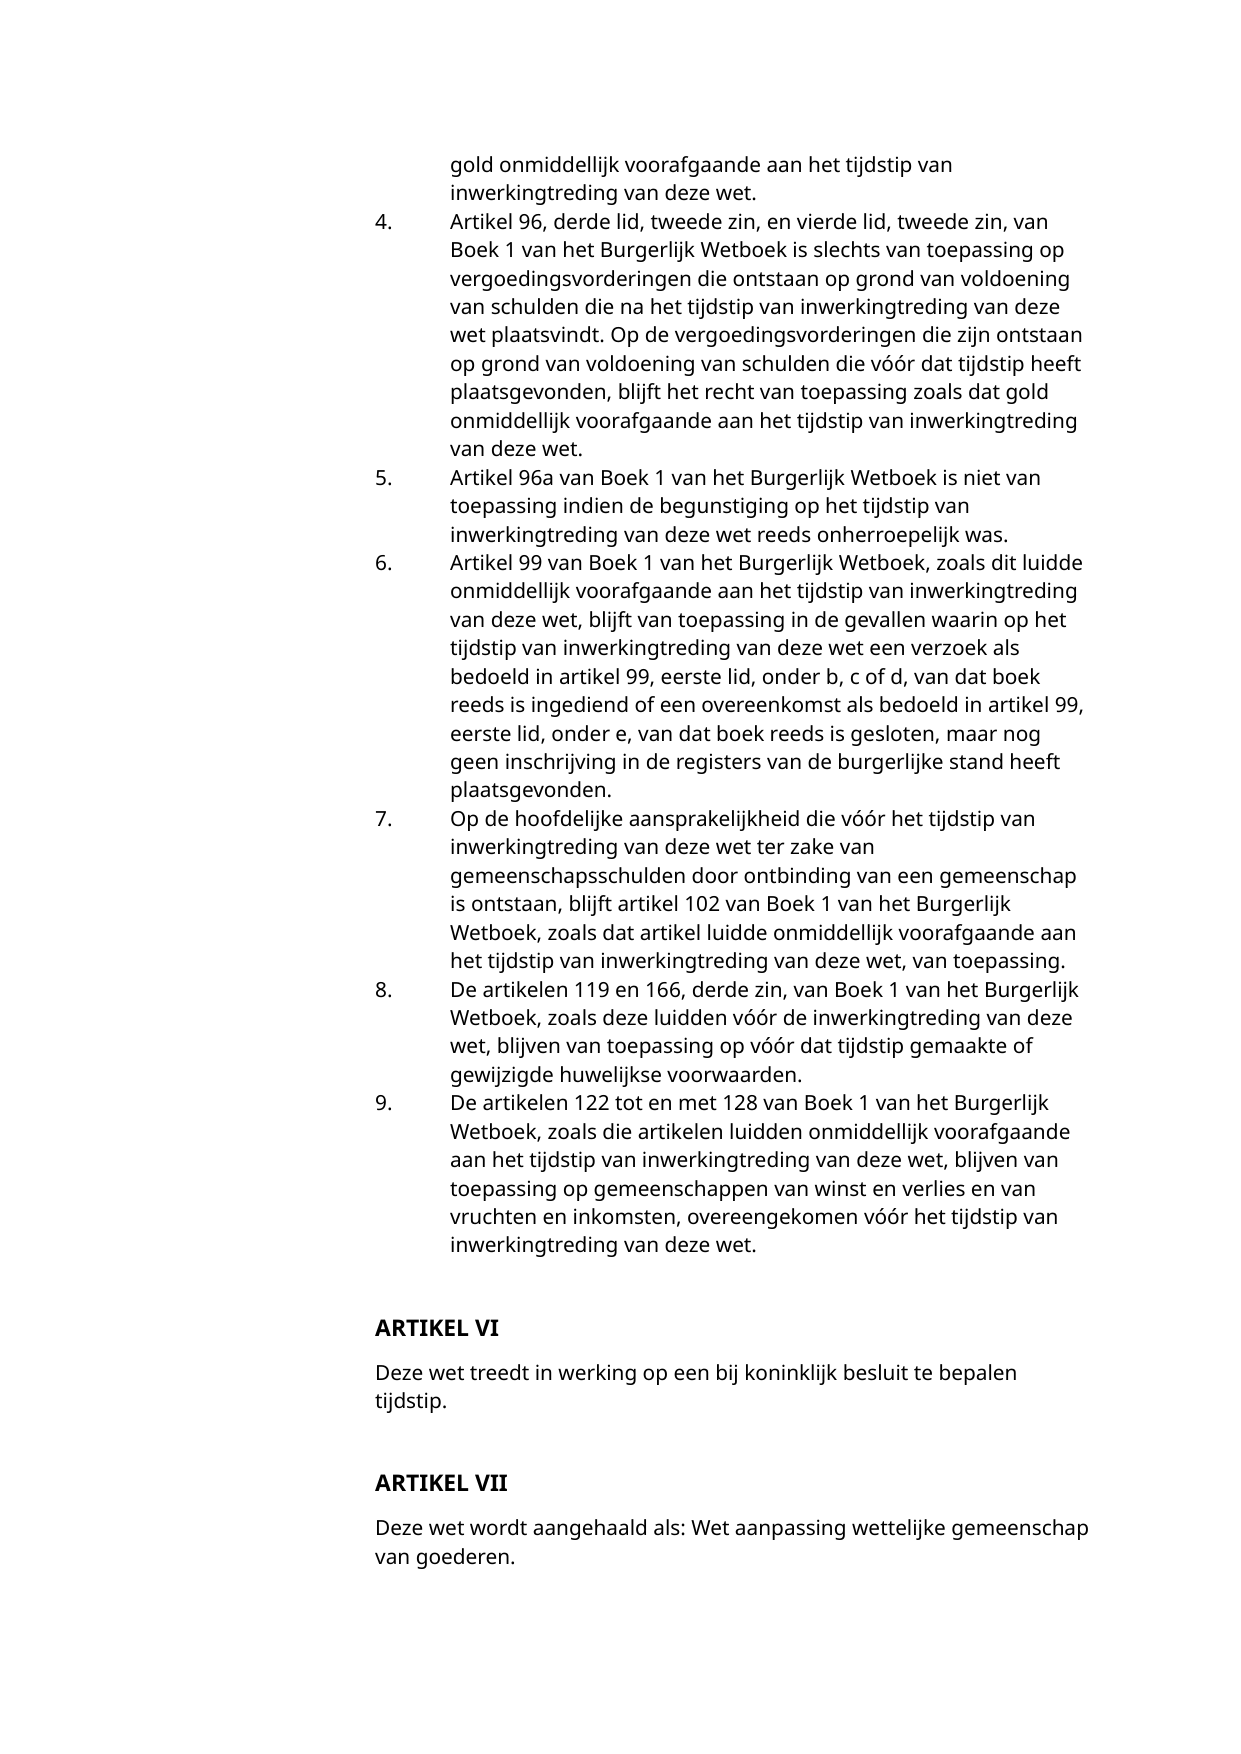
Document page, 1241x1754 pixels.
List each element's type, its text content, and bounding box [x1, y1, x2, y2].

list Artikel 96a van Boek 1 van het Burgerlijk Wetboek is niet van toepassing indien de begunstiging op het tijdstip van inwerkingtreding van deze wet reeds onherroepelijk was. [375, 463, 1090, 548]
list gold onmiddellijk voorafgaande aan het tijdstip van inwerkingtreding van deze wet. [375, 150, 1090, 207]
list De artikelen 122 tot en met 128 van Boek 1 van het Burgerlijk Wetboek, zoals die artikelen luidden onmiddellijk voorafgaande aan het tijdstip van inwerkingtreding van deze wet, blijven van toepassing op gemeenschappen van winst en verlies en van vruchten en inkomsten, overeengekomen vóór het tijdstip van inwerkingtreding van deze wet. [375, 1088, 1090, 1259]
text Deze wet treedt in werking op een bij koninklijk besluit te bepalen tijdstip. [375, 1358, 1090, 1415]
subtitle ARTIKEL VI [375, 1312, 1090, 1343]
text Deze wet wordt aangehaald als: Wet aanpassing wettelijke gemeenschap van goederen. [375, 1513, 1090, 1570]
subtitle ARTIKEL VII [375, 1467, 1090, 1498]
list Artikel 96, derde lid, tweede zin, en vierde lid, tweede zin, van Boek 1 van het Burgerlijk Wetboek is slechts van toepassing op vergoedingsvorderingen die ontstaan op grond van voldoening van schulden die na het tijdstip van inwerkingtreding van deze wet plaatsvindt. Op de vergoedingsvorderingen die zijn ontstaan op grond van voldoening van schulden die vóór dat tijdstip heeft plaatsgevonden, blijft het recht van toepassing zoals dat gold onmiddellijk voorafgaande aan het tijdstip van inwerkingtreding van deze wet. [375, 207, 1090, 463]
list De artikelen 119 en 166, derde zin, van Boek 1 van het Burgerlijk Wetboek, zoals deze luidden vóór de inwerkingtreding van deze wet, blijven van toepassing op vóór dat tijdstip gemaakte of gewijzigde huwelijkse voorwaarden. [375, 975, 1090, 1088]
list Artikel 99 van Boek 1 van het Burgerlijk Wetboek, zoals dit luidde onmiddellijk voorafgaande aan het tijdstip van inwerkingtreding van deze wet, blijft van toepassing in de gevallen waarin op het tijdstip van inwerkingtreding van deze wet een verzoek als bedoeld in artikel 99, eerste lid, onder b, c of d, van dat boek reeds is ingediend of een overeenkomst als bedoeld in artikel 99, eerste lid, onder e, van dat boek reeds is gesloten, maar nog geen inschrijving in de registers van de burgerlijke stand heeft plaatsgevonden. [375, 548, 1090, 804]
list Op de hoofdelijke aansprakelijkheid die vóór het tijdstip van inwerkingtreding van deze wet ter zake van gemeenschapsschulden door ontbinding van een gemeenschap is ontstaan, blijft artikel 102 van Boek 1 van het Burgerlijk Wetboek, zoals dat artikel luidde onmiddellijk voorafgaande aan het tijdstip van inwerkingtreding van deze wet, van toepassing. [375, 804, 1090, 975]
